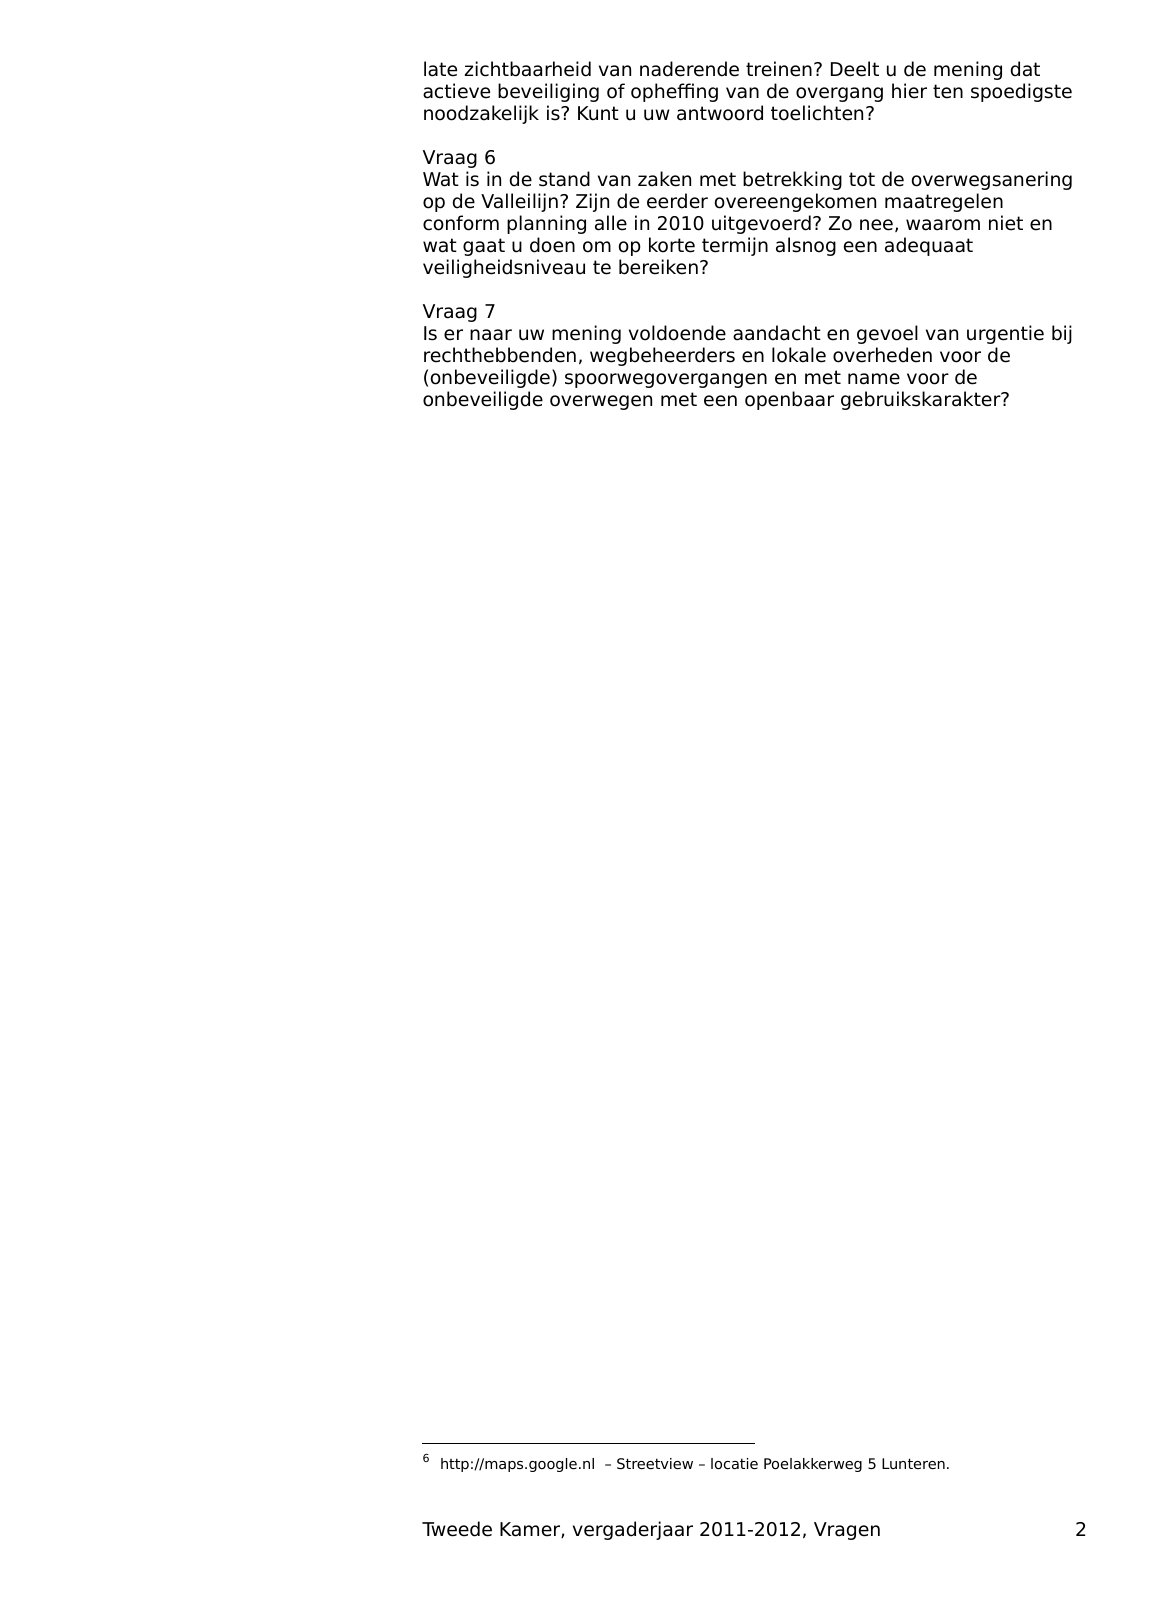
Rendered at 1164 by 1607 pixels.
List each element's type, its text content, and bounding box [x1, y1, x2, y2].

text Vraag 7 [422, 301, 1087, 323]
text Is er naar uw mening voldoende aandacht en gevoel van urgentie bij rechthebbenden, wegbeheerders en lokale overheden voor de (onbeveiligde) spoorwegovergangen en met name voor de onbeveiligde overwegen met een openbaar gebruikskarakter? [422, 323, 1087, 411]
text Wat is in de stand van zaken met betrekking tot de overwegsanering op de Valleilijn? Zijn de eerder overeengekomen maatregelen conform planning alle in 2010 uitgevoerd? Zo nee, waarom niet en wat gaat u doen om op korte termijn alsnog een adequaat veiligheidsniveau te bereiken? [422, 169, 1087, 279]
text late zichtbaarheid van naderende treinen? Deelt u de mening dat actieve beveiliging of opheffing van de overgang hier ten spoedigste noodzakelijk is? Kunt u uw antwoord toelichten? [422, 59, 1087, 125]
text http://maps.google.nl – Streetview – locatie Poelakkerweg 5 Lunteren. [422, 1452, 1087, 1474]
text Vraag 6 [422, 147, 1087, 169]
